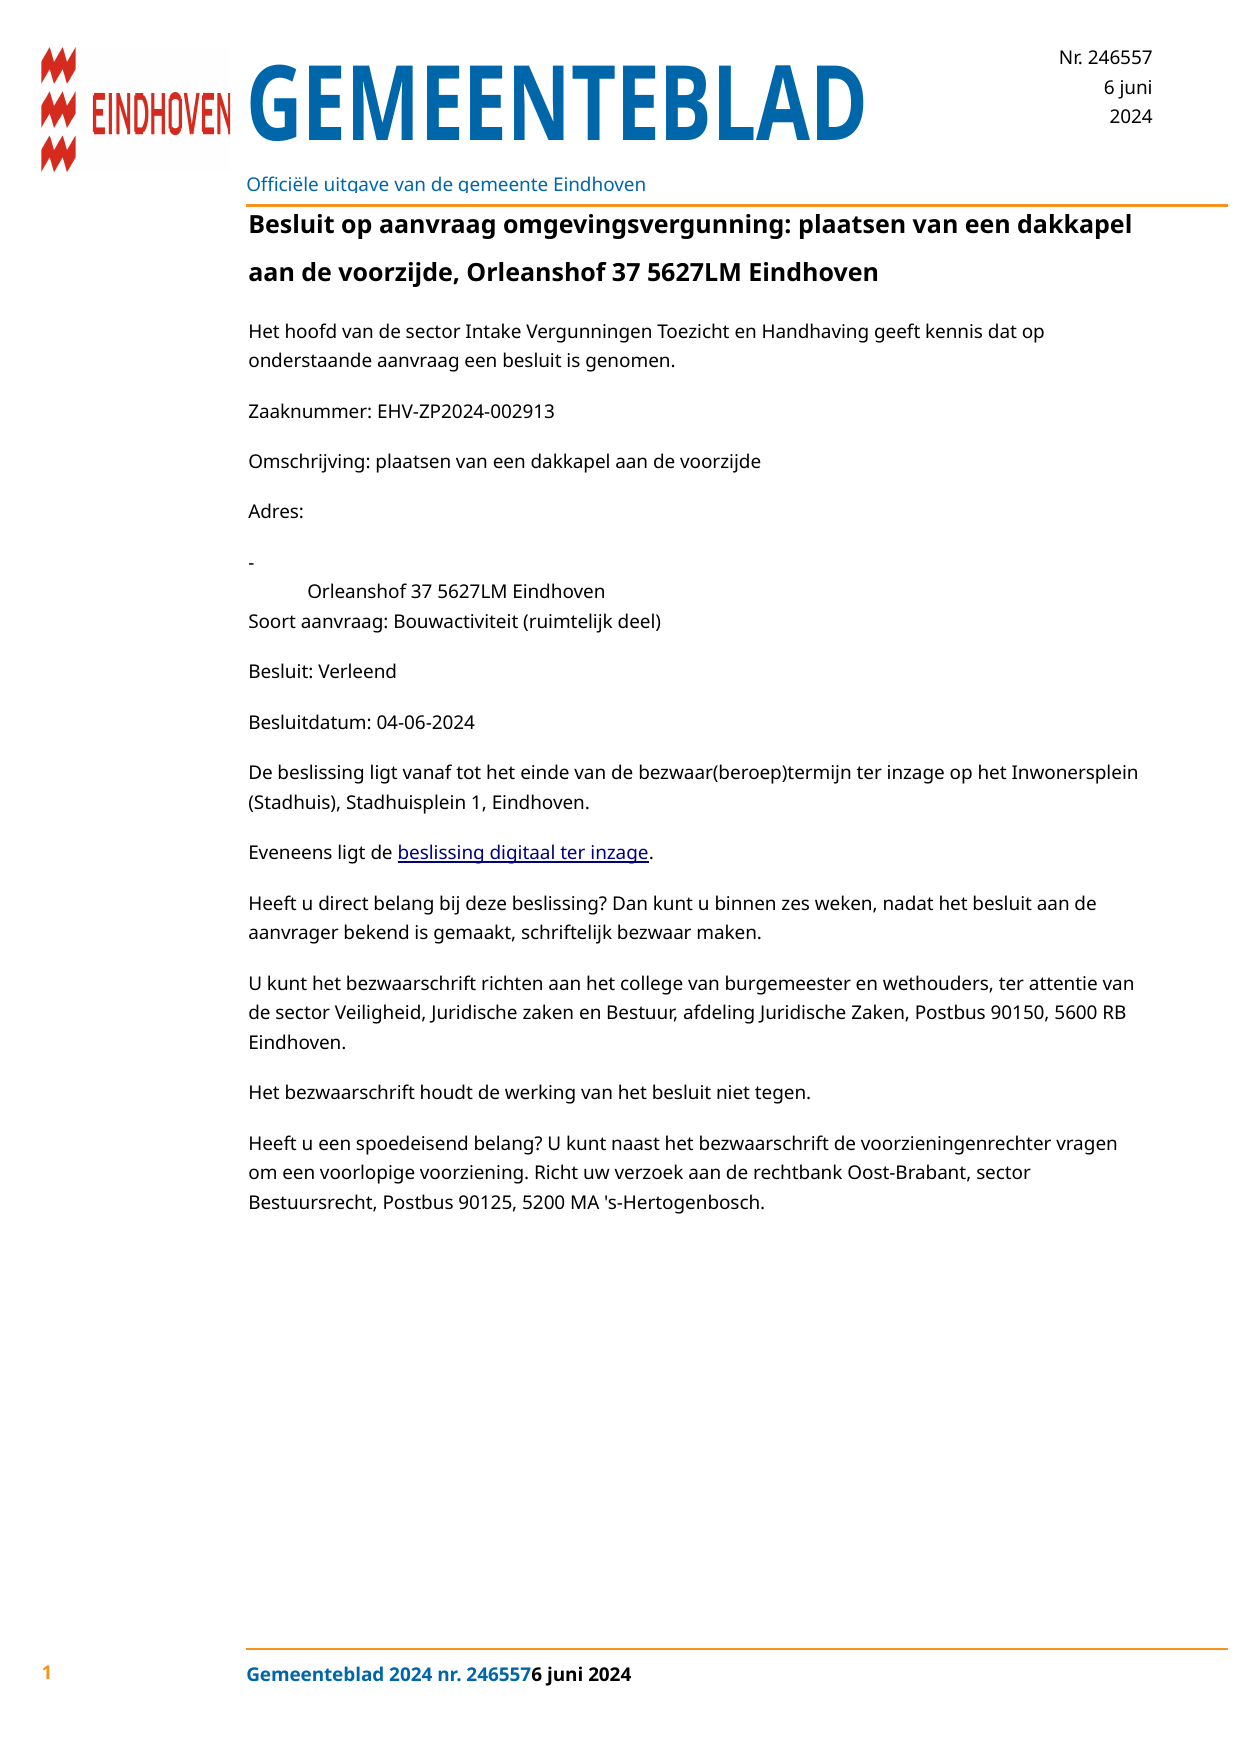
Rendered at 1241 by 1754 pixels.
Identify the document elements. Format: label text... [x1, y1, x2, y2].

text Zaaknummer: EHV-ZP2024-002913 [248, 398, 1152, 424]
picture [41, 47, 231, 172]
text Adres: [248, 499, 1152, 524]
text De beslissing ligt vanaf tot het einde van de bezwaar(beroep)termijn ter inzage op het Inwonersplein (Stadhuis), Stadhuisplein 1, Eindhoven. [248, 759, 1152, 815]
text Eveneens ligt de beslissing digitaal ter inzage. [248, 839, 1152, 865]
text Besluit op aanvraag omgevingsvergunning: plaatsen van een dakkapel aan de voorzijde, Orleanshof 37 5627LM Eindhoven [248, 207, 1152, 288]
text Heeft u een spoedeisend belang? U kunt naast het bezwaarschrift de voorzieningenrechter vragen om een voorlopige voorziening. Richt uw verzoek aan de rechtbank Oost-Brabant, sector Bestuursrecht, Postbus 90125, 5200 MA 's-Hertogenbosch. [248, 1130, 1152, 1215]
text U kunt het bezwaarschrift richten aan het college van burgemeester en wethouders, ter attentie van de sector Veiligheid, Juridische zaken en Bestuur, afdeling Juridische Zaken, Postbus 90150, 5600 RB Eindhoven. [248, 970, 1152, 1055]
text Besluitdatum: 04-06-2024 [248, 709, 1152, 735]
list Orleanshof 37 5627LM Eindhoven [248, 579, 1152, 604]
text Het hoofd van de sector Intake Vergunningen Toezicht en Handhaving geeft kennis dat op onderstaande aanvraag een besluit is genomen. [248, 318, 1152, 373]
text Soort aanvraag: Bouwactiviteit (ruimtelijk deel) [248, 608, 1152, 634]
text Heeft u direct belang bij deze beslissing? Dan kunt u binnen zes weken, nadat het besluit aan de aanvrager bekend is gemaakt, schriftelijk bezwaar maken. [248, 890, 1152, 945]
text Het bezwaarschrift houdt de werking van het besluit niet tegen. [248, 1079, 1152, 1105]
text Besluit: Verleend [248, 659, 1152, 684]
text Omschrijving: plaatsen van een dakkapel aan de voorzijde [248, 448, 1152, 474]
